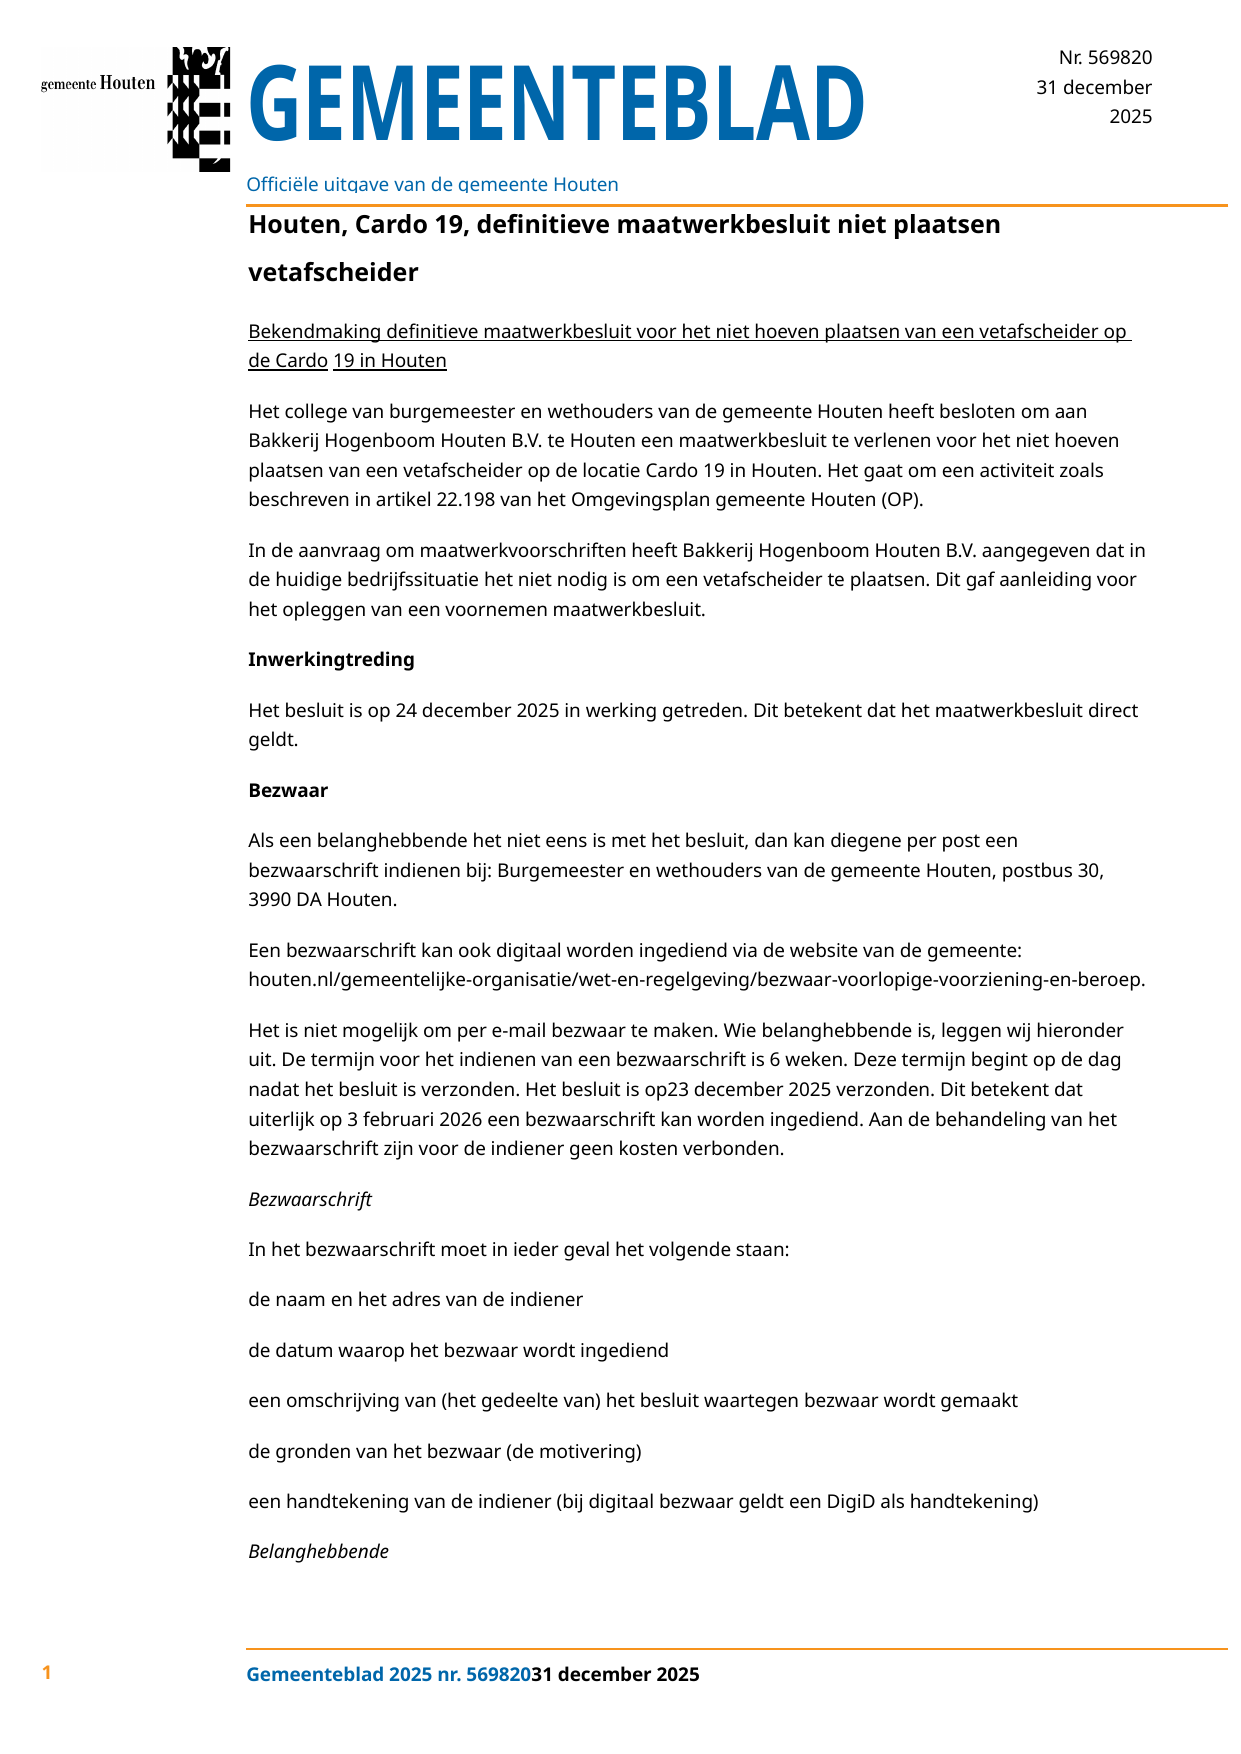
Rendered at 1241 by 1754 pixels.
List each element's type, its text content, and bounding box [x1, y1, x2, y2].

text de datum waarop het bezwaar wordt ingediend [248, 1337, 1152, 1363]
text Als een belanghebbende het niet eens is met het besluit, dan kan diegene per post een bezwaarschrift indienen bij: Burgemeester en wethouders van de gemeente Houten, postbus 30, 3990 DA Houten. [248, 827, 1152, 912]
text In het bezwaarschrift moet in ieder geval het volgende staan: [248, 1236, 1152, 1262]
text Belanghebbende [248, 1539, 1152, 1564]
text een handtekening van de indiener (bij digitaal bezwaar geldt een DigiD als handtekening) [248, 1488, 1152, 1514]
text Bekendmaking definitieve maatwerkbesluit voor het niet hoeven plaatsen van een vetafscheider op de Cardo 19 in Houten [248, 318, 1152, 373]
text Een bezwaarschrift kan ook digitaal worden ingediend via de website van de gemeente: houten.nl/gemeentelijke-organisatie/wet-en-regelgeving/bezwaar-voorlopige-voorziening-en-beroep. [248, 937, 1152, 992]
text de naam en het adres van de indiener [248, 1287, 1152, 1312]
text In de aanvraag om maatwerkvoorschriften heeft Bakkerij Hogenboom Houten B.V. aangegeven dat in de huidige bedrijfssituatie het niet nodig is om een vetafscheider te plaatsen. Dit gaf aanleiding voor het opleggen van een voornemen maatwerkbesluit. [248, 537, 1152, 622]
picture [41, 47, 231, 172]
text een omschrijving van (het gedeelte van) het besluit waartegen bezwaar wordt gemaakt [248, 1387, 1152, 1413]
text Het college van burgemeester en wethouders van de gemeente Houten heeft besloten om aan Bakkerij Hogenboom Houten B.V. te Houten een maatwerkbesluit te verlenen voor het niet hoeven plaatsen van een vetafscheider op de locatie Cardo 19 in Houten. Het gaat om een activiteit zoals beschreven in artikel 22.198 van het Omgevingsplan gemeente Houten (OP). [248, 398, 1152, 512]
text Het besluit is op 24 december 2025 in werking getreden. Dit betekent dat het maatwerkbesluit direct geldt. [248, 697, 1152, 752]
text Houten, Cardo 19, definitieve maatwerkbesluit niet plaatsen vetafscheider [248, 207, 1152, 288]
text Bezwaar [248, 777, 1152, 803]
text Bezwaarschrift [248, 1186, 1152, 1212]
text Het is niet mogelijk om per e-mail bezwaar te maken. Wie belanghebbende is, leggen wij hieronder uit. De termijn voor het indienen van een bezwaarschrift is 6 weken. Deze termijn begint op de dag nadat het besluit is verzonden. Het besluit is op23 december 2025 verzonden. Dit betekent dat uiterlijk op 3 februari 2026 een bezwaarschrift kan worden ingediend. Aan de behandeling van het bezwaarschrift zijn voor de indiener geen kosten verbonden. [248, 1017, 1152, 1161]
text de gronden van het bezwaar (de motivering) [248, 1438, 1152, 1464]
text Inwerkingtreding [248, 647, 1152, 672]
